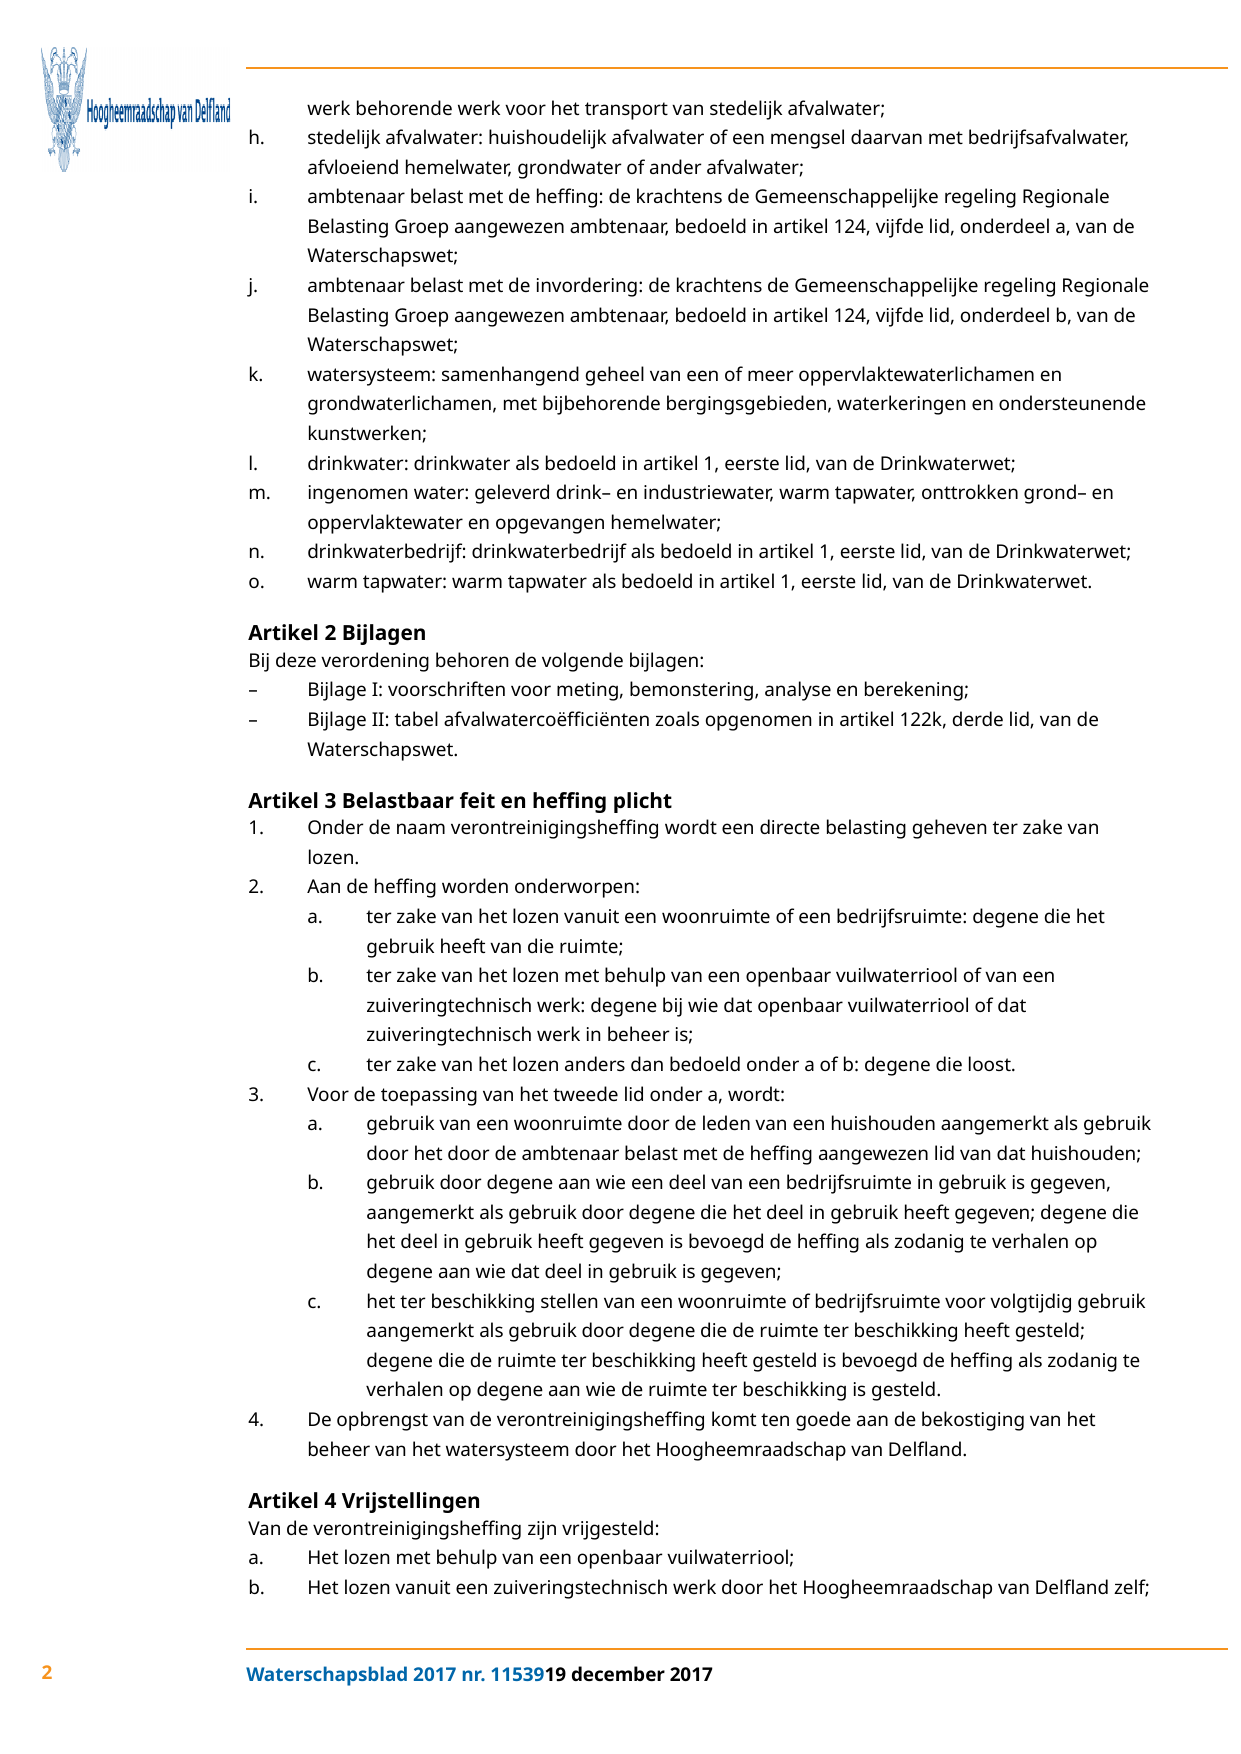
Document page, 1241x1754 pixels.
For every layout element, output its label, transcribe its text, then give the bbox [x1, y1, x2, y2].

picture [41, 47, 231, 172]
list ingenomen water: geleverd drink– en industriewater, warm tapwater, onttrokken grond– en oppervlaktewater en opgevangen hemelwater; [248, 479, 1152, 535]
list watersysteem: samenhangend geheel van een of meer oppervlaktewaterlichamen en grondwaterlichamen, met bijbehorende bergingsgebieden, waterkeringen en ondersteunende kunstwerken; [248, 361, 1152, 446]
text Artikel 4 Vrijstellingen [248, 1486, 1152, 1515]
list gebruik van een woonruimte door de leden van een huishouden aangemerkt als gebruik door het door de ambtenaar belast met de heffing aangewezen lid van dat huishouden; [307, 1110, 1152, 1166]
text Bij deze verordening behoren de volgende bijlagen: [248, 647, 1152, 673]
list stedelijk afvalwater: huishoudelijk afvalwater of een mengsel daarvan met bedrijfsafvalwater, afvloeiend hemelwater, grondwater of ander afvalwater; [248, 124, 1152, 180]
list ter zake van het lozen anders dan bedoeld onder a of b: degene die loost. [307, 1051, 1152, 1077]
list Voor de toepassing van het tweede lid onder a, wordt: [248, 1081, 1152, 1107]
list het ter beschikking stellen van een woonruimte of bedrijfsruimte voor volgtijdig gebruik aangemerkt als gebruik door degene die de ruimte ter beschikking heeft gesteld; degene die de ruimte ter beschikking heeft gesteld is bevoegd de heffing als zodanig te verhalen op degene aan wie de ruimte ter beschikking is gesteld. [307, 1288, 1152, 1402]
text Artikel 3 Belastbaar feit en heffing plicht [248, 786, 1152, 814]
list Het lozen vanuit een zuiveringstechnisch werk door het Hoogheemraadschap van Delfland zelf; [248, 1574, 1152, 1599]
list Bijlage II: tabel afvalwatercoëfficiënten zoals opgenomen in artikel 122k, derde lid, van de Waterschapswet. [248, 706, 1152, 761]
list ter zake van het lozen met behulp van een openbaar vuilwaterriool of van een zuiveringtechnisch werk: degene bij wie dat openbaar vuilwaterriool of dat zuiveringtechnisch werk in beheer is; [307, 962, 1152, 1047]
list De opbrengst van de verontreinigingsheffing komt ten goede aan de bekostiging van het beheer van het watersysteem door het Hoogheemraadschap van Delfland. [248, 1406, 1152, 1462]
text Van de verontreinigingsheffing zijn vrijgesteld: [248, 1515, 1152, 1540]
list drinkwaterbedrijf: drinkwaterbedrijf als bedoeld in artikel 1, eerste lid, van de Drinkwaterwet; [248, 538, 1152, 564]
text Artikel 2 Bijlagen [248, 618, 1152, 647]
list ter zake van het lozen vanuit een woonruimte of een bedrijfsruimte: degene die het gebruik heeft van die ruimte; [307, 903, 1152, 959]
list ambtenaar belast met de heffing: de krachtens de Gemeenschappelijke regeling Regionale Belasting Groep aangewezen ambtenaar, bedoeld in artikel 124, vijfde lid, onderdeel a, van de Waterschapswet; [248, 183, 1152, 268]
list ambtenaar belast met de invordering: de krachtens de Gemeenschappelijke regeling Regionale Belasting Groep aangewezen ambtenaar, bedoeld in artikel 124, vijfde lid, onderdeel b, van de Waterschapswet; [248, 272, 1152, 357]
list warm tapwater: warm tapwater als bedoeld in artikel 1, eerste lid, van de Drinkwaterwet. [248, 568, 1152, 594]
list drinkwater: drinkwater als bedoeld in artikel 1, eerste lid, van de Drinkwaterwet; [248, 450, 1152, 476]
list werk behorende werk voor het transport van stedelijk afvalwater; [248, 95, 1152, 121]
list Onder de naam verontreinigingsheffing wordt een directe belasting geheven ter zake van lozen. [248, 814, 1152, 870]
list Aan de heffing worden onderworpen: [248, 874, 1152, 899]
list Bijlage I: voorschriften voor meting, bemonstering, analyse en berekening; [248, 677, 1152, 702]
list gebruik door degene aan wie een deel van een bedrijfsruimte in gebruik is gegeven, aangemerkt als gebruik door degene die het deel in gebruik heeft gegeven; degene die het deel in gebruik heeft gegeven is bevoegd de heffing als zodanig te verhalen op degene aan wie dat deel in gebruik is gegeven; [307, 1169, 1152, 1284]
list Het lozen met behulp van een openbaar vuilwaterriool; [248, 1544, 1152, 1570]
